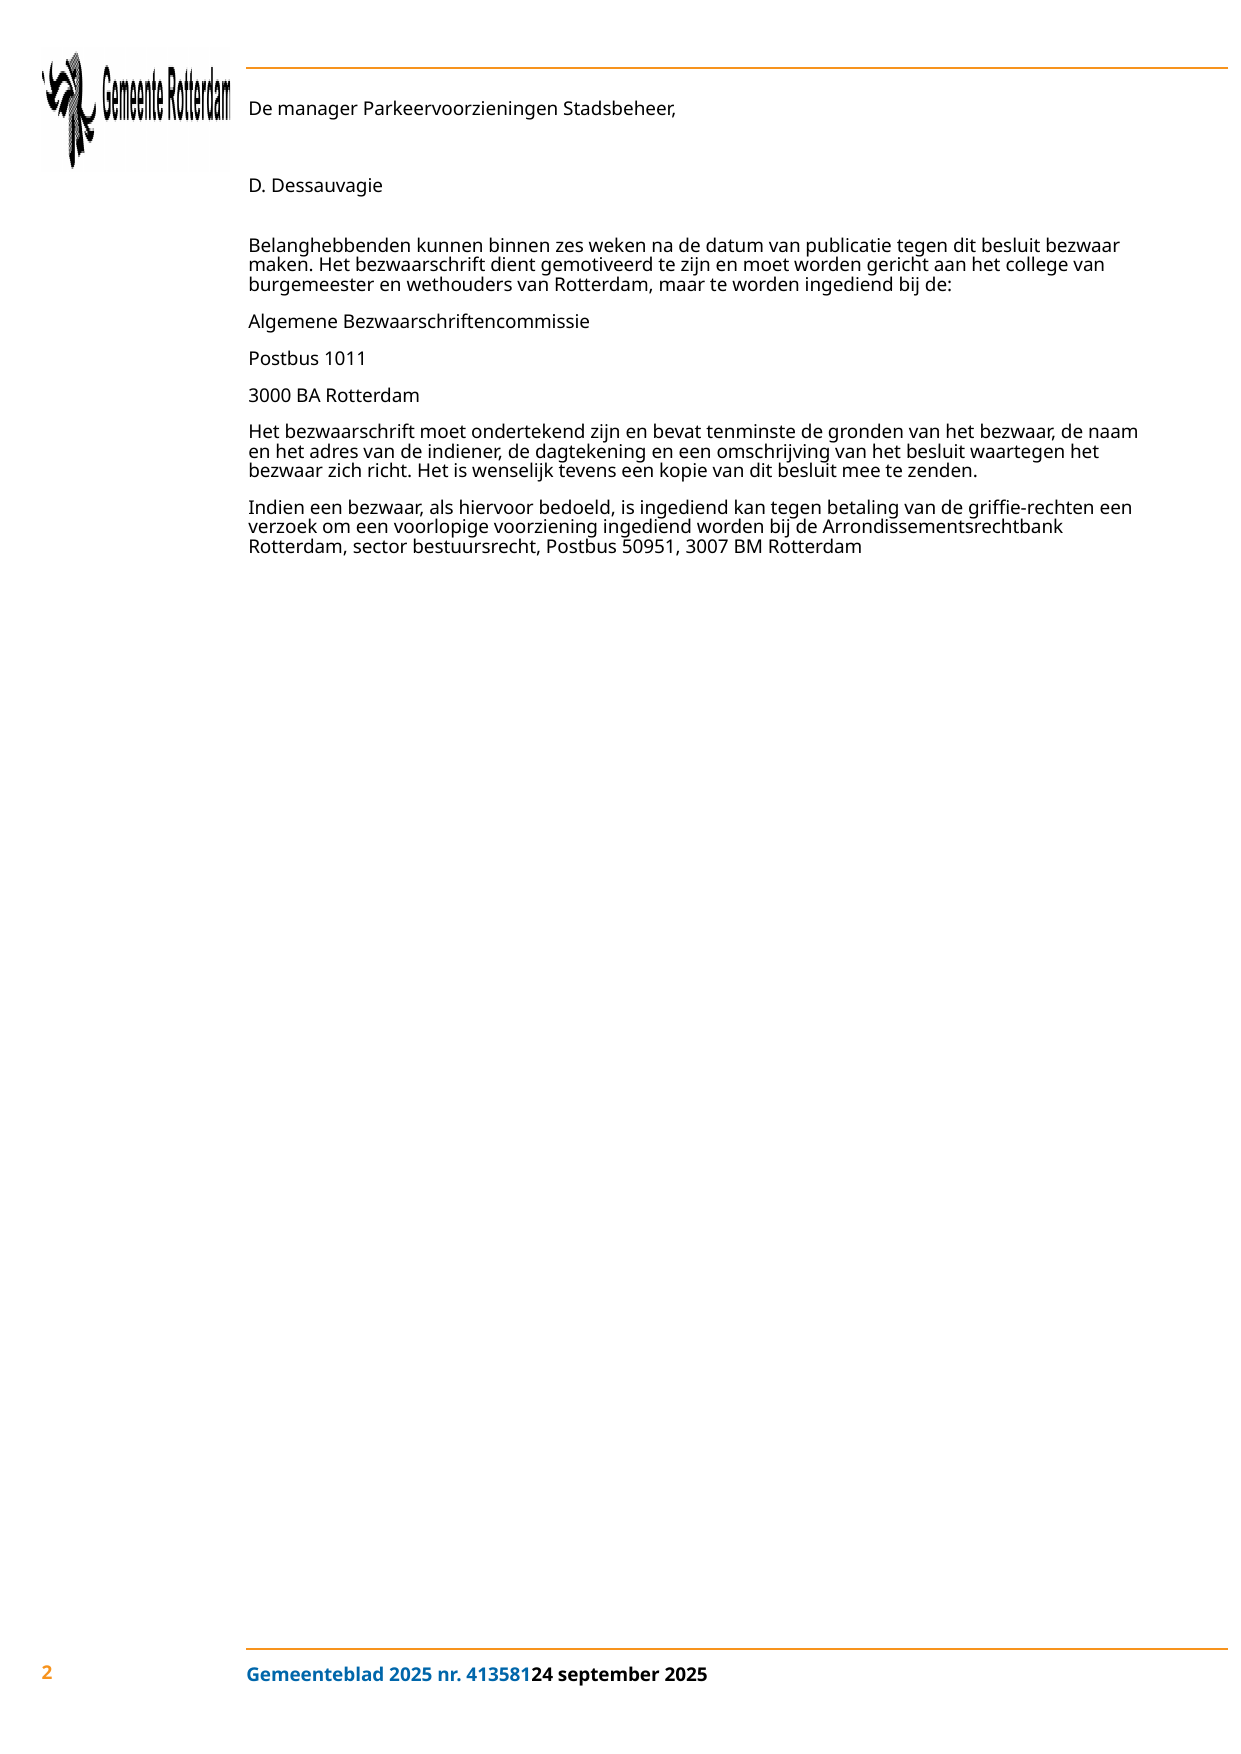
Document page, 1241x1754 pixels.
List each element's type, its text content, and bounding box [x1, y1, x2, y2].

text 3000 BA Rotterdam [248, 387, 1152, 406]
text Indien een bezwaar, als hiervoor bedoeld, is ingediend kan tegen betaling van de griffie-rechten een verzoek om een voorlopige voorziening ingediend worden bij de Arrondissementsrechtbank Rotterdam, sector bestuursrecht, Postbus 50951, 3007 BM Rotterdam [248, 499, 1152, 557]
text Belanghebbenden kunnen binnen zes weken na de datum van publicatie tegen dit besluit bezwaar maken. Het bezwaarschrift dient gemotiveerd te zijn en moet worden gericht aan het college van burgemeester en wethouders van Rotterdam, maar te worden ingediend bij de: [248, 237, 1152, 295]
text Algemene Bezwaarschriftencommissie [248, 313, 1152, 332]
text Postbus 1011 [248, 349, 1152, 369]
text De manager Parkeervoorzieningen Stadsbeheer, [248, 95, 1152, 121]
text D. Dessauvagie [248, 172, 1152, 198]
picture [41, 47, 231, 172]
text Het bezwaarschrift moet ondertekend zijn en bevat tenminste de gronden van het bezwaar, de naam en het adres van de indiener, de dagtekening en een omschrijving van het besluit waartegen het bezwaar zich richt. Het is wenselijk tevens een kopie van dit besluit mee te zenden. [248, 423, 1152, 481]
